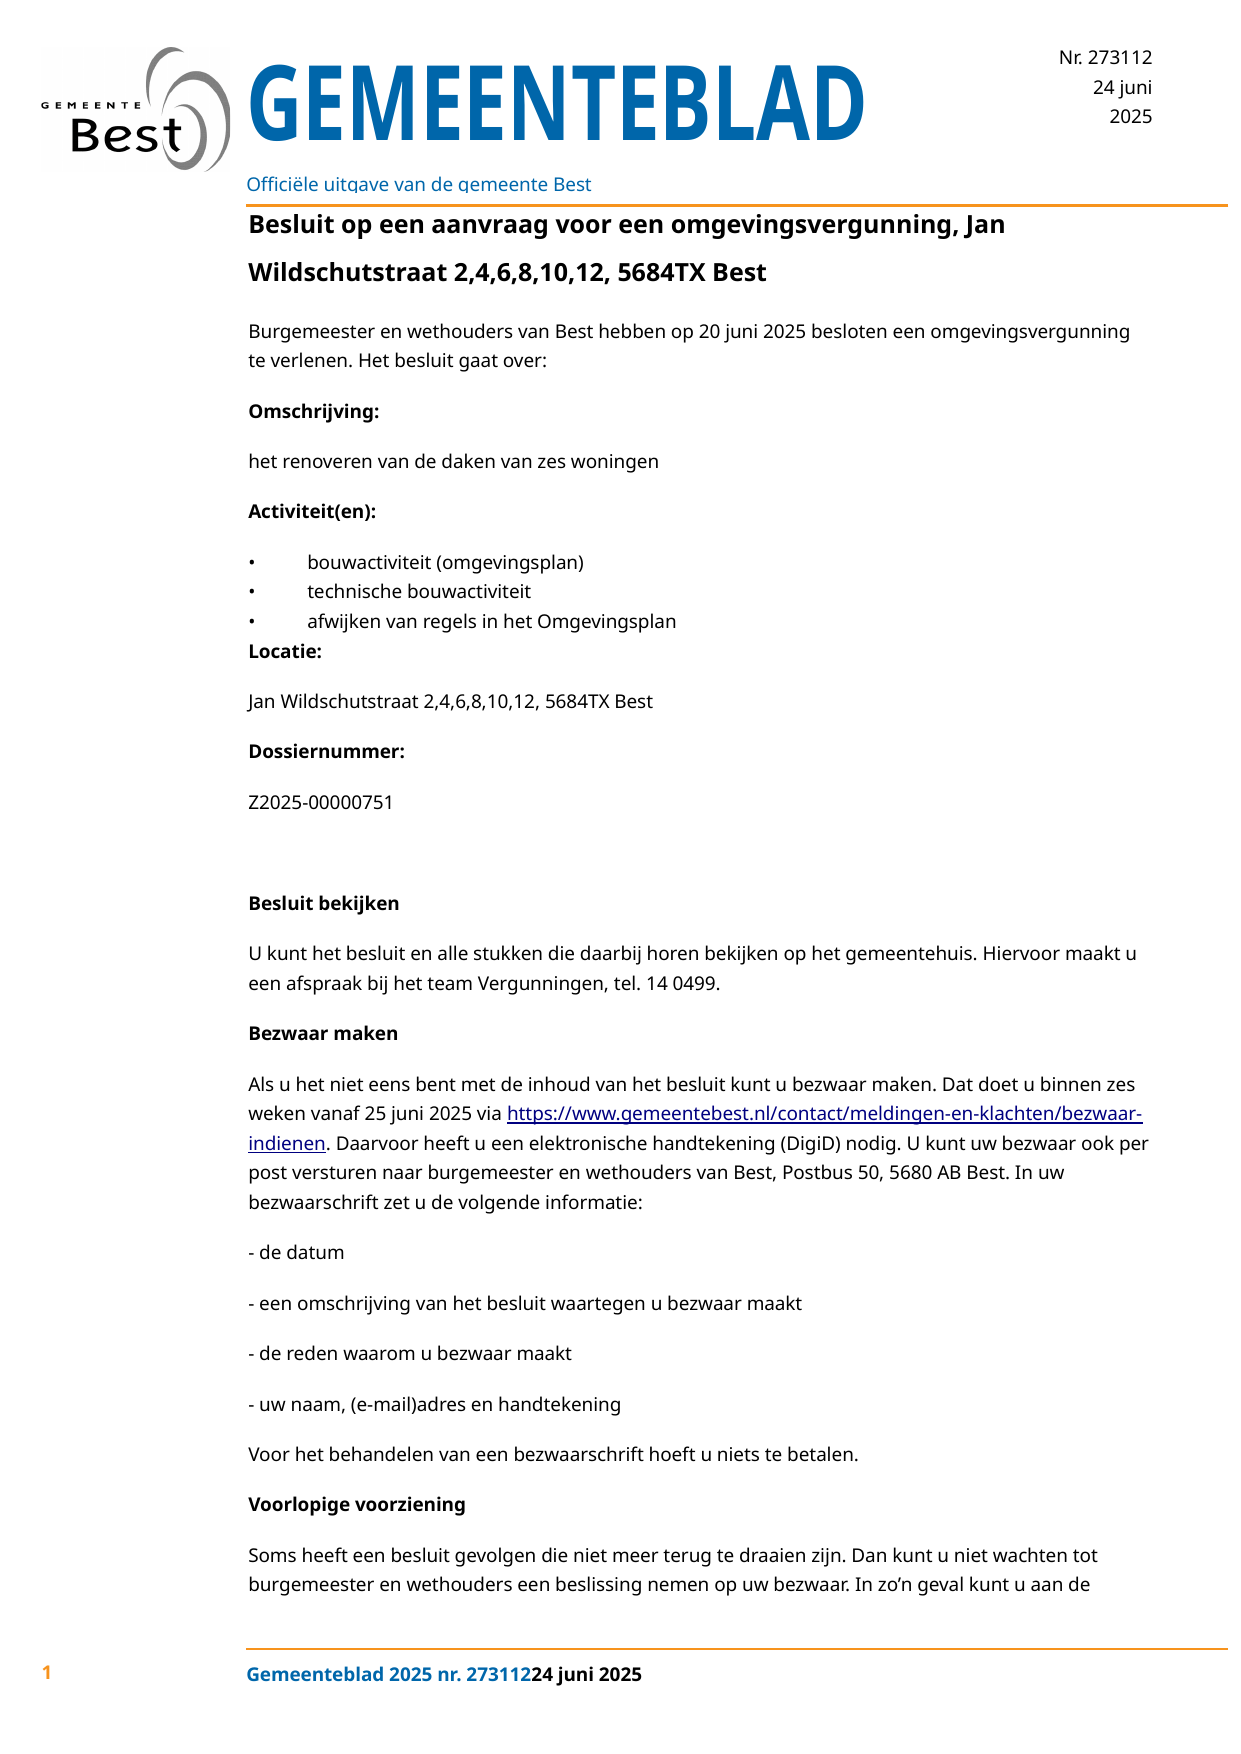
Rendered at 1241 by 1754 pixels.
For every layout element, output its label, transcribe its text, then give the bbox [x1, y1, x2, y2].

text - de reden waarom u bezwaar maakt [248, 1340, 1152, 1366]
list bouwactiviteit (omgevingsplan) [248, 549, 1152, 575]
text Omschrijving: [248, 398, 1152, 424]
text Z2025-00000751 [248, 789, 1152, 815]
text Locatie: [248, 638, 1152, 664]
text Besluit op een aanvraag voor een omgevingsvergunning, Jan Wildschutstraat 2,4,6,8,10,12, 5684TX Best [248, 207, 1152, 288]
text Voor het behandelen van een bezwaarschrift hoeft u niets te betalen. [248, 1441, 1152, 1467]
text Voorlopige voorziening [248, 1492, 1152, 1517]
text - de datum [248, 1239, 1152, 1265]
text - uw naam, (e-mail)adres en handtekening [248, 1391, 1152, 1417]
text U kunt het besluit en alle stukken die daarbij horen bekijken op het gemeentehuis. Hiervoor maakt u een afspraak bij het team Vergunningen, tel. 14 0499. [248, 940, 1152, 996]
text Soms heeft een besluit gevolgen die niet meer terug te draaien zijn. Dan kunt u niet wachten tot burgemeester en wethouders een beslissing nemen op uw bezwaar. In zo’n geval kunt u aan de [248, 1542, 1152, 1597]
list afwijken van regels in het Omgevingsplan [248, 608, 1152, 634]
text het renoveren van de daken van zes woningen [248, 448, 1152, 474]
text Besluit bekijken [248, 890, 1152, 916]
text Jan Wildschutstraat 2,4,6,8,10,12, 5684TX Best [248, 688, 1152, 714]
text - een omschrijving van het besluit waartegen u bezwaar maakt [248, 1290, 1152, 1316]
text Dossiernummer: [248, 739, 1152, 764]
text Activiteit(en): [248, 499, 1152, 524]
picture [41, 47, 231, 172]
text Als u het niet eens bent met de inhoud van het besluit kunt u bezwaar maken. Dat doet u binnen zes weken vanaf 25 juni 2025 via https://www.gemeentebest.nl/contact/meldingen-en-klachten/bezwaar-indienen. Daarvoor heeft u een elektronische handtekening (DigiD) nodig. U kunt uw bezwaar ook per post versturen naar burgemeester en wethouders van Best, Postbus 50, 5680 AB Best. In uw bezwaarschrift zet u de volgende informatie: [248, 1071, 1152, 1215]
text Burgemeester en wethouders van Best hebben op 20 juni 2025 besloten een omgevingsvergunning te verlenen. Het besluit gaat over: [248, 318, 1152, 373]
list technische bouwactiviteit [248, 579, 1152, 604]
text Bezwaar maken [248, 1020, 1152, 1046]
